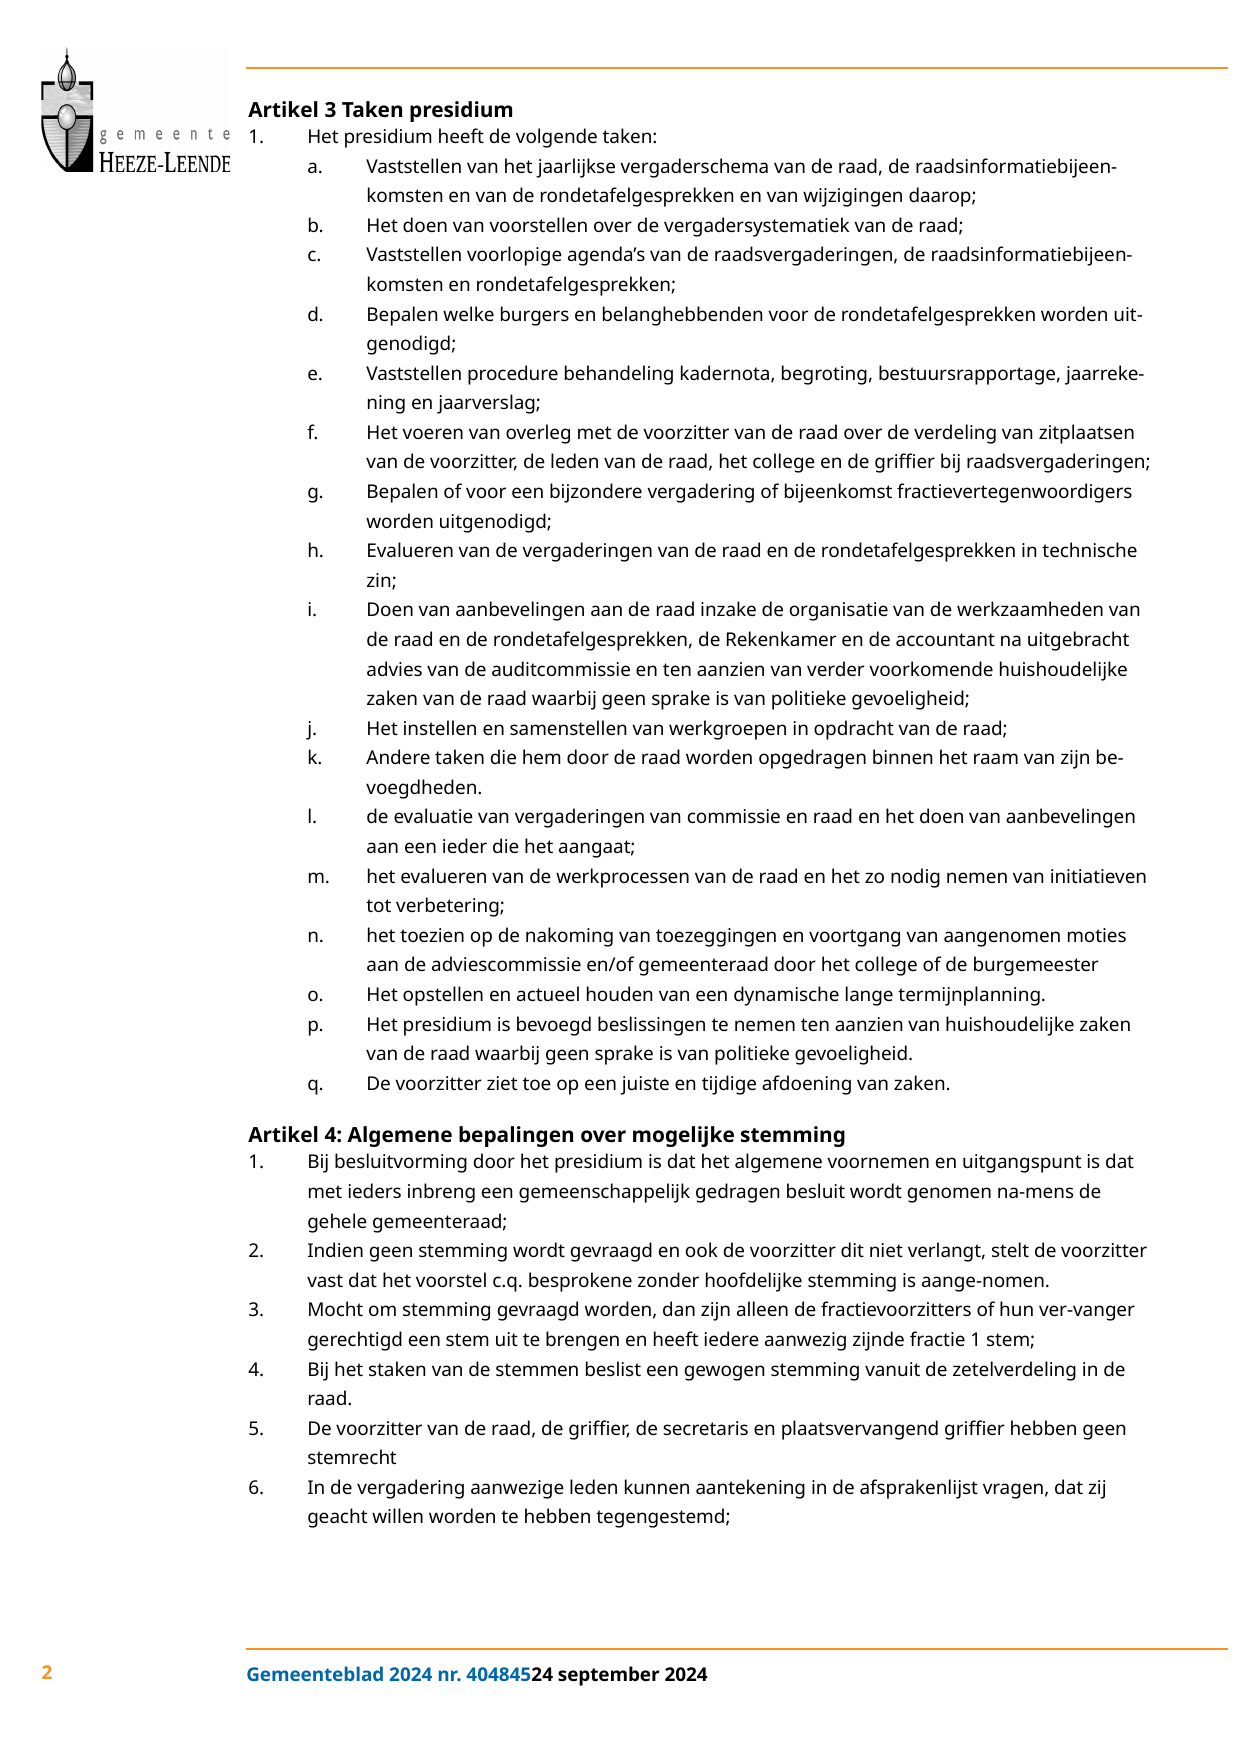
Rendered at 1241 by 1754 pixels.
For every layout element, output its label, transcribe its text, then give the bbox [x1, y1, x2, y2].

list Het voeren van overleg met de voorzitter van de raad over de verdeling van zitplaatsen van de voorzitter, de leden van de raad, het college en de griffier bij raadsvergaderingen; [307, 419, 1152, 474]
list Bepalen of voor een bijzondere vergadering of bijeenkomst fractievertegenwoordigers worden uitgenodigd; [307, 478, 1152, 533]
list In de vergadering aanwezige leden kunnen aantekening in de afsprakenlijst vragen, dat zij geacht willen worden te hebben tegengestemd; [248, 1474, 1152, 1529]
list Vaststellen voorlopige agenda’s van de raadsvergaderingen, de raadsinformatiebijeen-komsten en rondetafelgesprekken; [307, 242, 1152, 297]
list Andere taken die hem door de raad worden opgedragen binnen het raam van zijn be-voegdheden. [307, 744, 1152, 800]
text Artikel 4: Algemene bepalingen over mogelijke stemming [248, 1120, 1152, 1149]
list de evaluatie van vergaderingen van commissie en raad en het doen van aanbevelingen aan een ieder die het aangaat; [307, 804, 1152, 859]
list Het doen van voorstellen over de vergadersystematiek van de raad; [307, 212, 1152, 238]
list Het presidium is bevoegd beslissingen te nemen ten aanzien van huishoudelijke zaken van de raad waarbij geen sprake is van politieke gevoeligheid. [307, 1011, 1152, 1066]
list Het opstellen en actueel houden van een dynamische lange termijnplanning. [307, 981, 1152, 1007]
list Bepalen welke burgers en belanghebbenden voor de rondetafelgesprekken worden uit-genodigd; [307, 301, 1152, 356]
list Mocht om stemming gevraagd worden, dan zijn alleen de fractievoorzitters of hun ver-vanger gerechtigd een stem uit te brengen en heeft iedere aanwezig zijnde fractie 1 stem; [248, 1297, 1152, 1352]
list Het instellen en samenstellen van werkgroepen in opdracht van de raad; [307, 715, 1152, 741]
list Indien geen stemming wordt gevraagd en ook de voorzitter dit niet verlangt, stelt de voorzitter vast dat het voorstel c.q. besprokene zonder hoofdelijke stemming is aange-nomen. [248, 1237, 1152, 1293]
list De voorzitter ziet toe op een juiste en tijdige afdoening van zaken. [307, 1070, 1152, 1096]
list Het presidium heeft de volgende taken: [248, 123, 1152, 149]
list het evalueren van de werkprocessen van de raad en het zo nodig nemen van initiatieven tot verbetering; [307, 863, 1152, 918]
picture [41, 47, 231, 172]
list Vaststellen procedure behandeling kadernota, begroting, bestuursrapportage, jaarreke-ning en jaarverslag; [307, 360, 1152, 415]
list De voorzitter van de raad, de griffier, de secretaris en plaatsvervangend griffier hebben geen stemrecht [248, 1415, 1152, 1470]
list Bij besluitvorming door het presidium is dat het algemene voornemen en uitgangspunt is dat met ieders inbreng een gemeenschappelijk gedragen besluit wordt genomen na-mens de gehele gemeenteraad; [248, 1149, 1152, 1234]
list Doen van aanbevelingen aan de raad inzake de organisatie van de werkzaamheden van de raad en de rondetafelgesprekken, de Rekenkamer en de accountant na uitgebracht advies van de auditcommissie en ten aanzien van verder voorkomende huishoudelijke zaken van de raad waarbij geen sprake is van politieke gevoeligheid; [307, 597, 1152, 711]
text Artikel 3 Taken presidium [248, 95, 1152, 123]
list Vaststellen van het jaarlijkse vergaderschema van de raad, de raadsinformatiebijeen-komsten en van de rondetafelgesprekken en van wijzigingen daarop; [307, 153, 1152, 208]
list het toezien op de nakoming van toezeggingen en voortgang van aangenomen moties aan de adviescommissie en/of gemeenteraad door het college of de burgemeester [307, 922, 1152, 977]
list Bij het staken van de stemmen beslist een gewogen stemming vanuit de zetelverdeling in de raad. [248, 1356, 1152, 1411]
list Evalueren van de vergaderingen van de raad en de rondetafelgesprekken in technische zin; [307, 537, 1152, 593]
